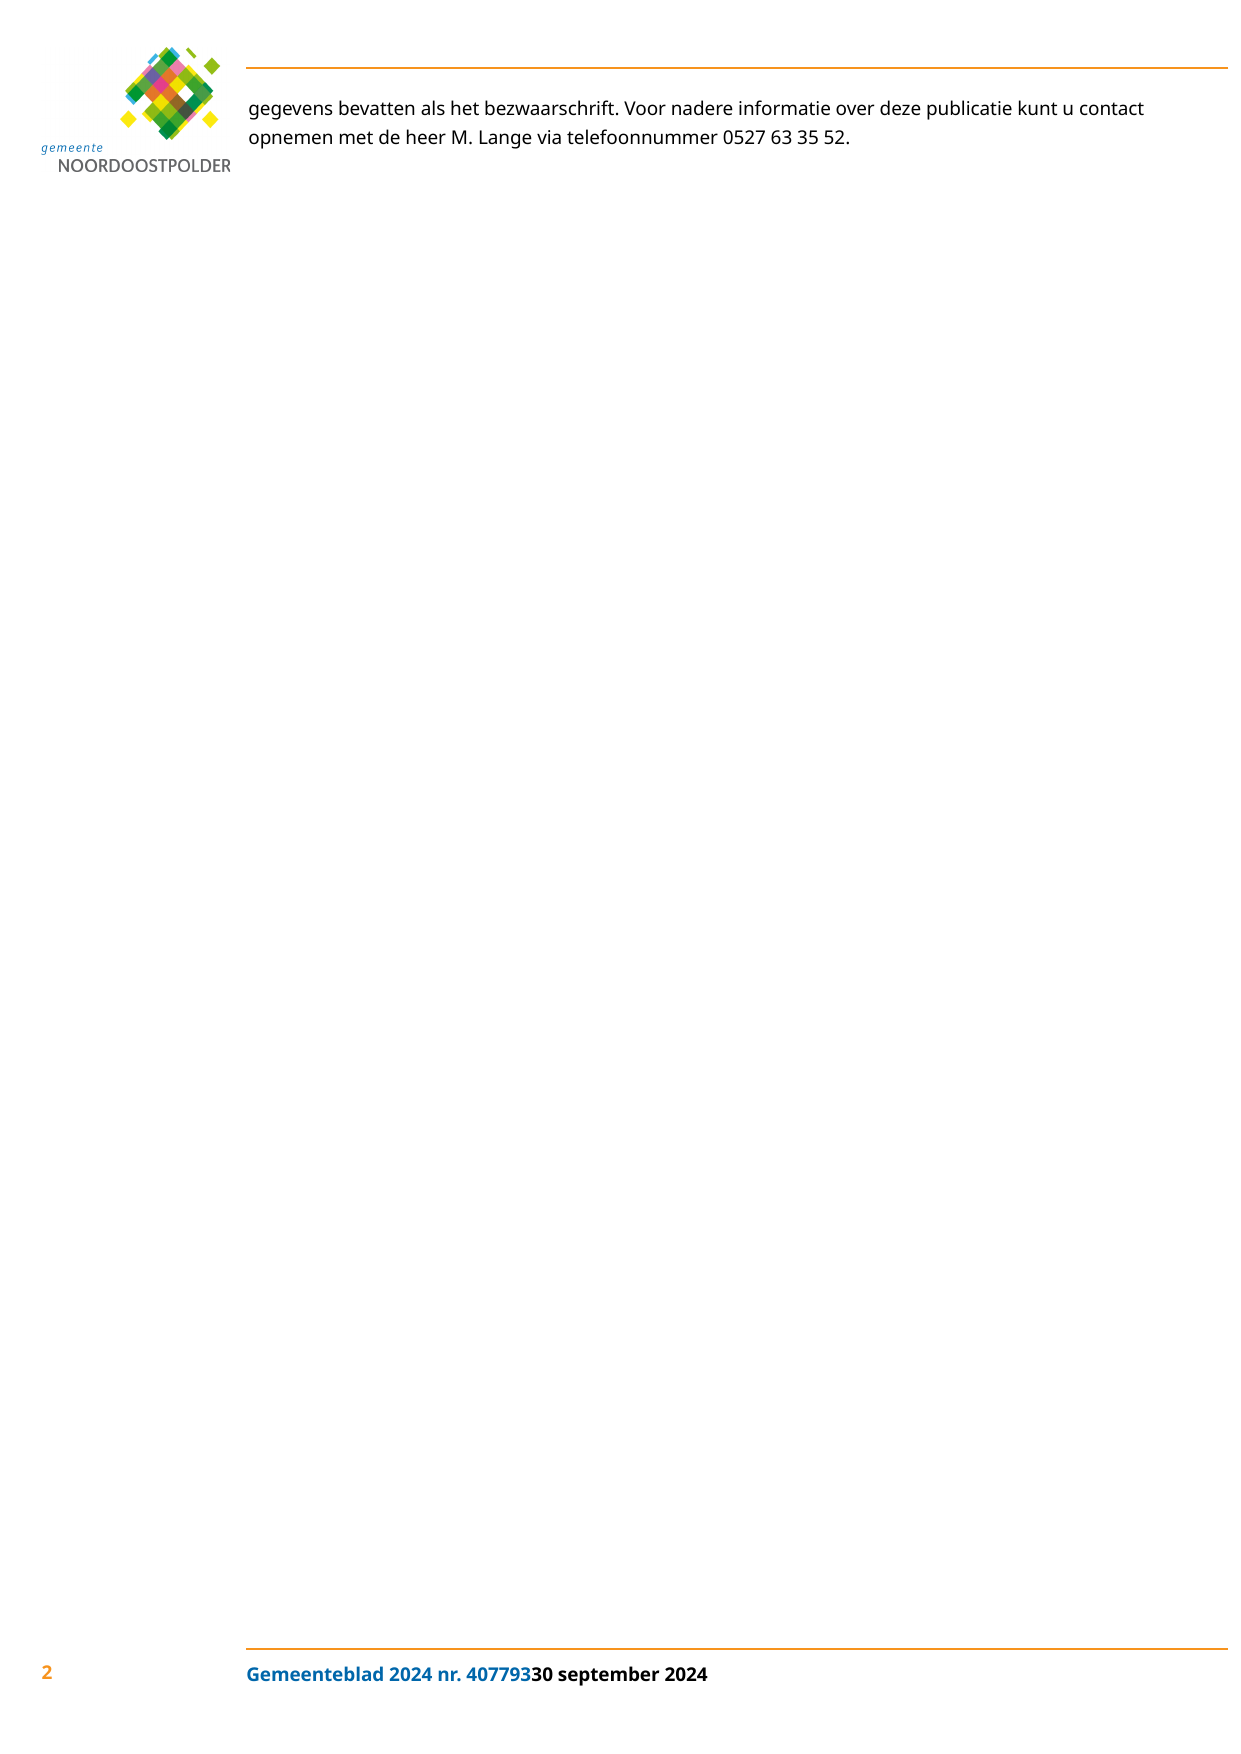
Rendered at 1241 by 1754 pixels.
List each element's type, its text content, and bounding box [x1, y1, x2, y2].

text gegevens bevatten als het bezwaarschrift. Voor nadere informatie over deze publicatie kunt u contact opnemen met de heer M. Lange via telefoonnummer 0527 63 35 52. [248, 95, 1152, 150]
picture [41, 47, 231, 172]
